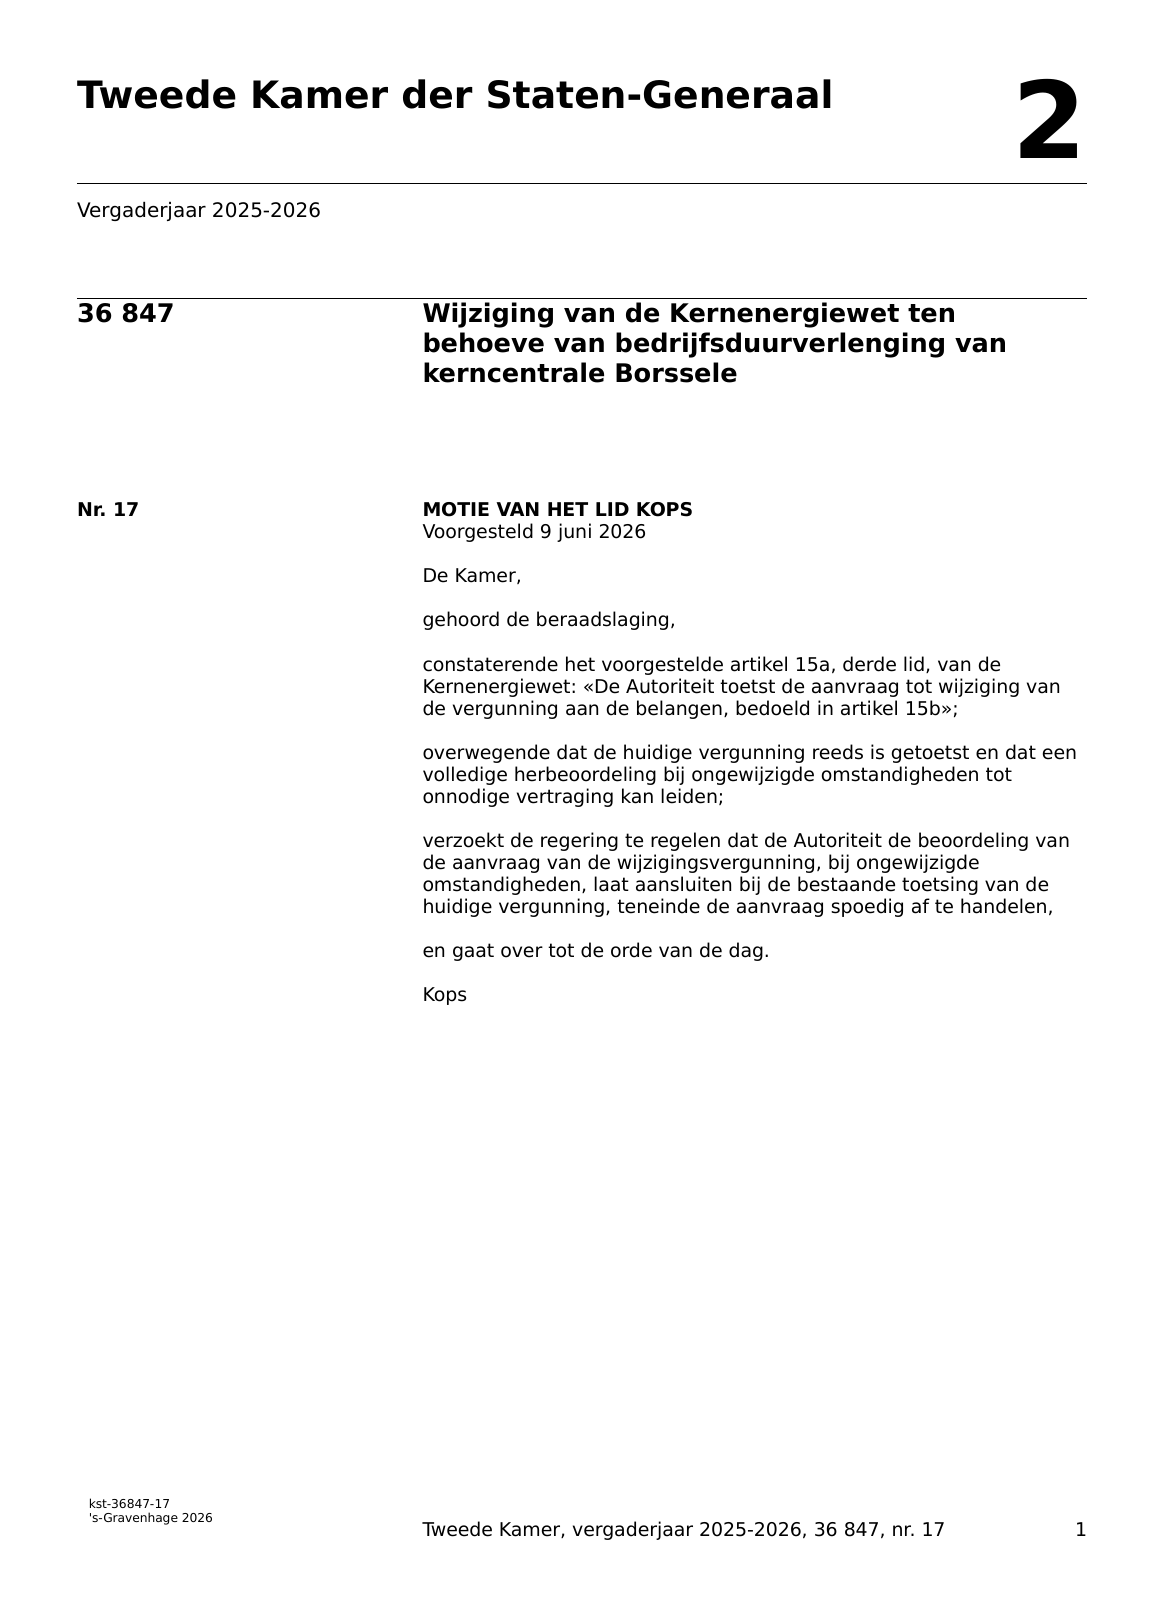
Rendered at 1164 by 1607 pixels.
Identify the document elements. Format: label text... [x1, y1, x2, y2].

text De Kamer, [422, 565, 1087, 587]
text gehoord de beraadslaging, [422, 609, 1087, 631]
table_header Tweede Kamer der Staten-Generaal [77, 59, 886, 183]
text kst-36847-17 [88, 1497, 323, 1511]
text Kops [422, 984, 1087, 1006]
text verzoekt de regering te regelen dat de Autoriteit de beoordeling van de aanvraag van de wijzigingsvergunning, bij ongewijzigde omstandigheden, laat aansluiten bij de bestaande toetsing van de huidige vergunning, teneinde de aanvraag spoedig af te handelen, [422, 830, 1087, 918]
text en gaat over tot de orde van de dag. [422, 940, 1087, 962]
table_header 2 [886, 59, 1087, 183]
table_cell Vergaderjaar 2025-2026 [77, 184, 1087, 298]
subtitle 36 847 Wijziging van de Kernenergiewet ten behoeve van bedrijfsduurverlenging van kerncentrale Borssele [77, 299, 1087, 388]
text overwegende dat de huidige vergunning reeds is getoetst en dat een volledige herbeoordeling bij ongewijzigde omstandigheden tot onnodige vertraging kan leiden; [422, 742, 1087, 808]
text Voorgesteld 9 juni 2026 [422, 521, 1087, 543]
text 's-Gravenhage 2026 [88, 1511, 323, 1525]
text constaterende het voorgestelde artikel 15a, derde lid, van de Kernenergiewet: «De Autoriteit toetst de aanvraag tot wijziging van de vergunning aan de belangen, bedoeld in artikel 15b»; [422, 653, 1087, 719]
subtitle Nr. 17 MOTIE VAN HET LID KOPS [77, 499, 1087, 521]
